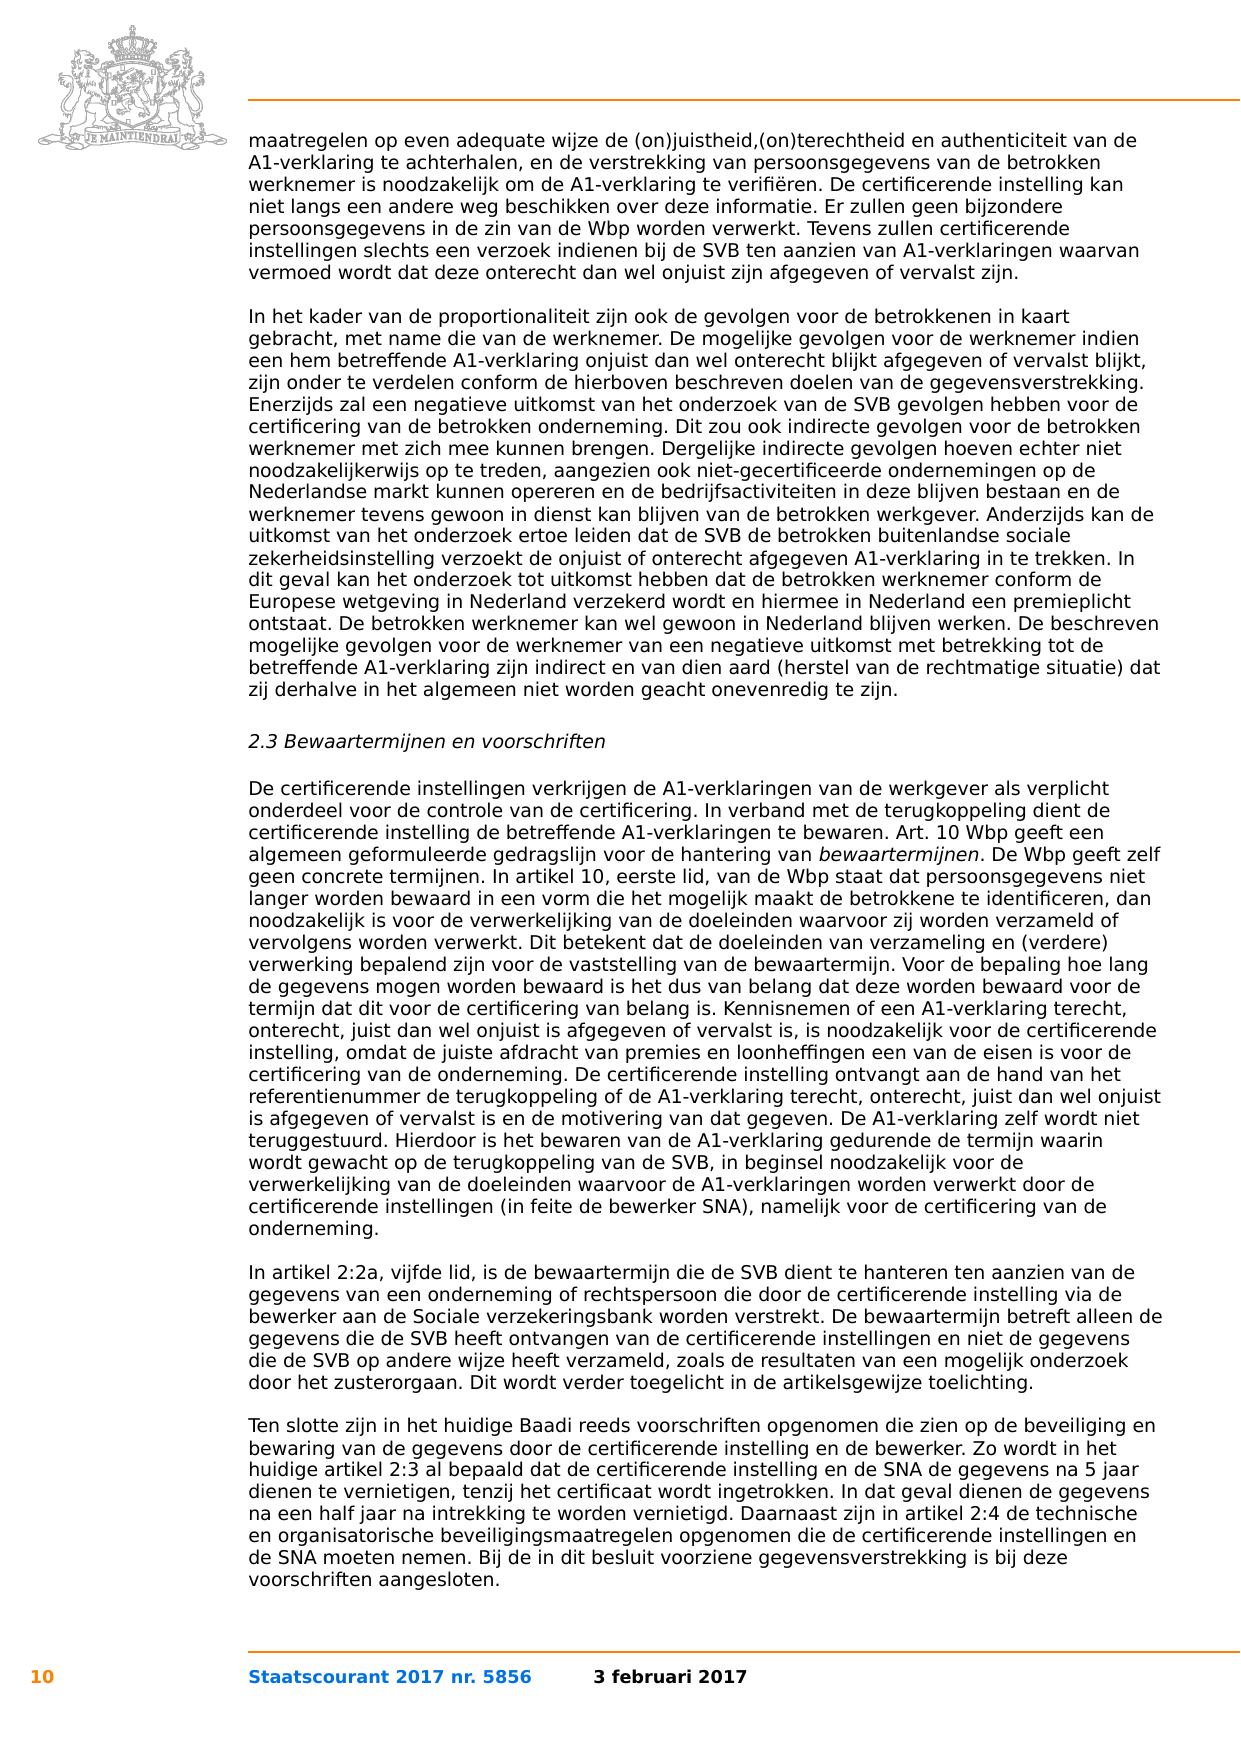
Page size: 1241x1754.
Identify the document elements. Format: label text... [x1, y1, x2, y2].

text Ten slotte zijn in het huidige Baadi reeds voorschriften opgenomen die zien op de beveiliging en bewaring van de gegevens door de certificerende instelling en de bewerker. Zo wordt in het huidige artikel 2:3 al bepaald dat de certificerende instelling en de SNA de gegevens na 5 jaar dienen te vernietigen, tenzij het certificaat wordt ingetrokken. In dat geval dienen de gegevens na een half jaar na intrekking te worden vernietigd. Daarnaast zijn in artikel 2:4 de technische en organisatorische beveiligingsmaatregelen opgenomen die de certificerende instellingen en de SNA moeten nemen. Bij de in dit besluit voorziene gegevensverstrekking is bij deze voorschriften aangesloten. [248, 1415, 1163, 1591]
picture [38, 25, 227, 150]
text In het kader van de proportionaliteit zijn ook de gevolgen voor de betrokkenen in kaart gebracht, met name die van de werknemer. De mogelijke gevolgen voor de werknemer indien een hem betreffende A1-verklaring onjuist dan wel onterecht blijkt afgegeven of vervalst blijkt, zijn onder te verdelen conform de hierboven beschreven doelen van de gegevensverstrekking. Enerzijds zal een negatieve uitkomst van het onderzoek van de SVB gevolgen hebben voor de certificering van de betrokken onderneming. Dit zou ook indirecte gevolgen voor de betrokken werknemer met zich mee kunnen brengen. Dergelijke indirecte gevolgen hoeven echter niet noodzakelijkerwijs op te treden, aangezien ook niet-gecertificeerde ondernemingen op de Nederlandse markt kunnen opereren en de bedrijfsactiviteiten in deze blijven bestaan en de werknemer tevens gewoon in dienst kan blijven van de betrokken werkgever. Anderzijds kan de uitkomst van het onderzoek ertoe leiden dat de SVB de betrokken buitenlandse sociale zekerheidsinstelling verzoekt de onjuist of onterecht afgegeven A1-verklaring in te trekken. In dit geval kan het onderzoek tot uitkomst hebben dat de betrokken werknemer conform de Europese wetgeving in Nederland verzekerd wordt en hiermee in Nederland een premieplicht ontstaat. De betrokken werknemer kan wel gewoon in Nederland blijven werken. De beschreven mogelijke gevolgen voor de werknemer van een negatieve uitkomst met betrekking tot de betreffende A1-verklaring zijn indirect en van dien aard (herstel van de rechtmatige situatie) dat zij derhalve in het algemeen niet worden geacht onevenredig te zijn. [248, 306, 1163, 701]
text maatregelen op even adequate wijze de (on)juistheid,(on)terechtheid en authenticiteit van de A1-verklaring te achterhalen, en de verstrekking van persoonsgegevens van de betrokken werknemer is noodzakelijk om de A1-verklaring te verifiëren. De certificerende instelling kan niet langs een andere weg beschikken over deze informatie. Er zullen geen bijzondere persoonsgegevens in de zin van de Wbp worden verwerkt. Tevens zullen certificerende instellingen slechts een verzoek indienen bij de SVB ten aanzien van A1-verklaringen waarvan vermoed wordt dat deze onterecht dan wel onjuist zijn afgegeven of vervalst zijn. [248, 130, 1163, 284]
subtitle 2.3 Bewaartermijnen en voorschriften [248, 731, 1163, 753]
text In artikel 2:2a, vijfde lid, is de bewaartermijn die de SVB dient te hanteren ten aanzien van de gegevens van een onderneming of rechtspersoon die door de certificerende instelling via de bewerker aan de Sociale verzekeringsbank worden verstrekt. De bewaartermijn betreft alleen de gegevens die de SVB heeft ontvangen van de certificerende instellingen en niet de gegevens die de SVB op andere wijze heeft verzameld, zoals de resultaten van een mogelijk onderzoek door het zusterorgaan. Dit wordt verder toegelicht in de artikelsgewijze toelichting. [248, 1262, 1163, 1393]
text De certificerende instellingen verkrijgen de A1-verklaringen van de werkgever als verplicht onderdeel voor de controle van de certificering. In verband met de terugkoppeling dient de certificerende instelling de betreffende A1-verklaringen te bewaren. Art. 10 Wbp geeft een algemeen geformuleerde gedragslijn voor de hantering van bewaartermijnen. De Wbp geeft zelf geen concrete termijnen. In artikel 10, eerste lid, van de Wbp staat dat persoonsgegevens niet langer worden bewaard in een vorm die het mogelijk maakt de betrokkene te identificeren, dan noodzakelijk is voor de verwerkelijking van de doeleinden waarvoor zij worden verzameld of vervolgens worden verwerkt. Dit betekent dat de doeleinden van verzameling en (verdere) verwerking bepalend zijn voor de vaststelling van de bewaartermijn. Voor de bepaling hoe lang de gegevens mogen worden bewaard is het dus van belang dat deze worden bewaard voor de termijn dat dit voor de certificering van belang is. Kennisnemen of een A1-verklaring terecht, onterecht, juist dan wel onjuist is afgegeven of vervalst is, is noodzakelijk voor de certificerende instelling, omdat de juiste afdracht van premies en loonheffingen een van de eisen is voor de certificering van de onderneming. De certificerende instelling ontvangt aan de hand van het referentienummer de terugkoppeling of de A1-verklaring terecht, onterecht, juist dan wel onjuist is afgegeven of vervalst is en de motivering van dat gegeven. De A1-verklaring zelf wordt niet teruggestuurd. Hierdoor is het bewaren van de A1-verklaring gedurende de termijn waarin wordt gewacht op de terugkoppeling van de SVB, in beginsel noodzakelijk voor de verwerkelijking van de doeleinden waarvoor de A1-verklaringen worden verwerkt door de certificerende instellingen (in feite de bewerker SNA), namelijk voor de certificering van de onderneming. [248, 778, 1163, 1240]
